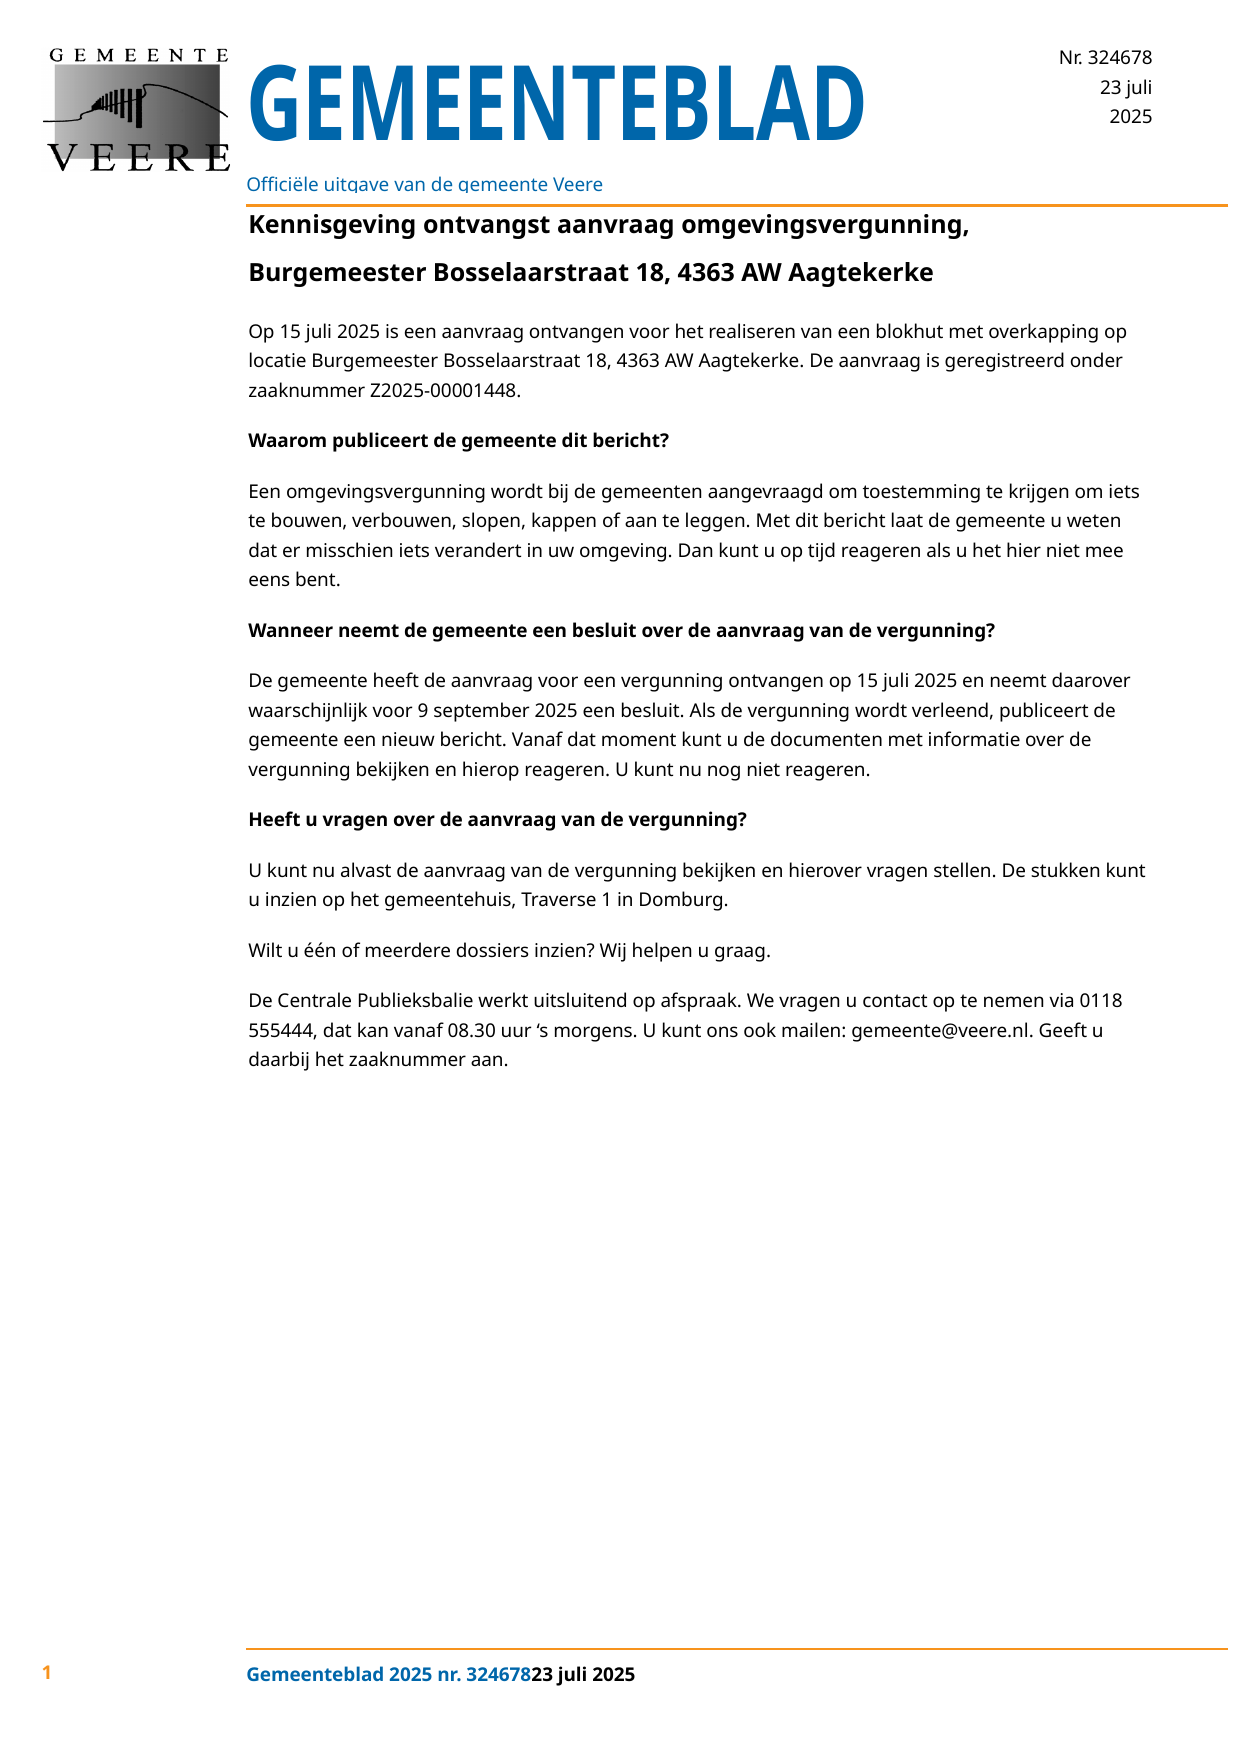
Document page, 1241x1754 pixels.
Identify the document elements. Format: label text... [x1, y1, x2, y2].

text De gemeente heeft de aanvraag voor een vergunning ontvangen op 15 juli 2025 en neemt daarover waarschijnlijk voor 9 september 2025 een besluit. Als de vergunning wordt verleend, publiceert de gemeente een nieuw bericht. Vanaf dat moment kunt u de documenten met informatie over de vergunning bekijken en hierop reageren. U kunt nu nog niet reageren. [248, 667, 1152, 782]
text Heeft u vragen over de aanvraag van de vergunning? [248, 807, 1152, 832]
text Op 15 juli 2025 is een aanvraag ontvangen voor het realiseren van een blokhut met overkapping op locatie Burgemeester Bosselaarstraat 18, 4363 AW Aagtekerke. De aanvraag is geregistreerd onder zaaknummer Z2025-00001448. [248, 318, 1152, 403]
text Kennisgeving ontvangst aanvraag omgevingsvergunning, Burgemeester Bosselaarstraat 18, 4363 AW Aagtekerke [248, 207, 1152, 288]
text Wilt u één of meerdere dossiers inzien? Wij helpen u graag. [248, 937, 1152, 963]
text Wanneer neemt de gemeente een besluit over de aanvraag van de vergunning? [248, 617, 1152, 643]
text Waarom publiceert de gemeente dit bericht? [248, 427, 1152, 453]
text De Centrale Publieksbalie werkt uitsluitend op afspraak. We vragen u contact op te nemen via 0118 555444, dat kan vanaf 08.30 uur ‘s morgens. U kunt ons ook mailen: gemeente@veere.nl. Geeft u daarbij het zaaknummer aan. [248, 987, 1152, 1072]
text U kunt nu alvast de aanvraag van de vergunning bekijken en hierover vragen stellen. De stukken kunt u inzien op het gemeentehuis, Traverse 1 in Domburg. [248, 857, 1152, 912]
picture [41, 47, 231, 172]
text Een omgevingsvergunning wordt bij de gemeenten aangevraagd om toestemming te krijgen om iets te bouwen, verbouwen, slopen, kappen of aan te leggen. Met dit bericht laat de gemeente u weten dat er misschien iets verandert in uw omgeving. Dan kunt u op tijd reageren als u het hier niet mee eens bent. [248, 478, 1152, 592]
